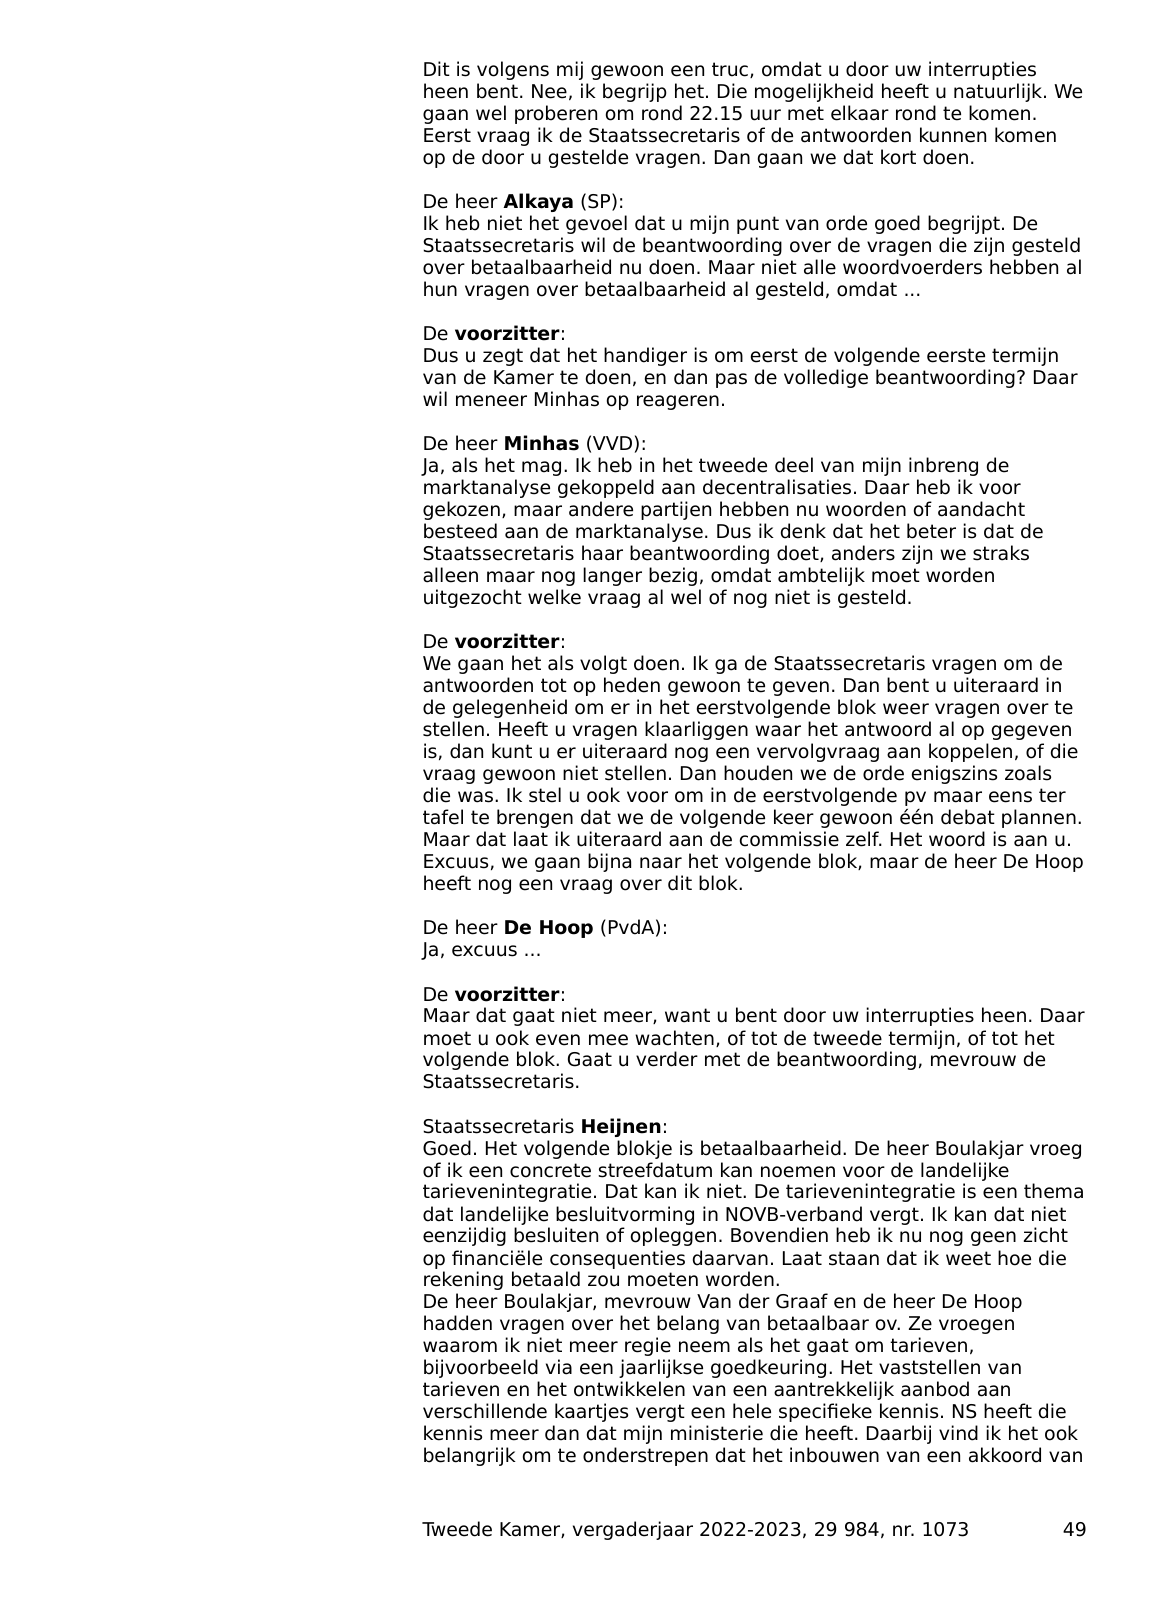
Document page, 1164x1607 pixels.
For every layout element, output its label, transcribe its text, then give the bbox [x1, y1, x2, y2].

text Dus u zegt dat het handiger is om eerst de volgende eerste termijn van de Kamer te doen, en dan pas de volledige beantwoording? Daar wil meneer Minhas op reageren. [422, 345, 1087, 411]
text De heer Alkaya (SP): [422, 191, 1087, 213]
text Staatssecretaris Heijnen: [422, 1116, 1087, 1137]
text De heer De Hoop (PvdA): [422, 917, 1087, 939]
text De voorzitter: [422, 983, 1087, 1005]
text Goed. Het volgende blokje is betaalbaarheid. De heer Boulakjar vroeg of ik een concrete streefdatum kan noemen voor de landelijke tarievenintegratie. Dat kan ik niet. De tarievenintegratie is een thema dat landelijke besluitvorming in NOVB-verband vergt. Ik kan dat niet eenzijdig besluiten of opleggen. Bovendien heb ik nu nog geen zicht op financiële consequenties daarvan. Laat staan dat ik weet hoe die rekening betaald zou moeten worden. [422, 1137, 1087, 1291]
text Ik heb niet het gevoel dat u mijn punt van orde goed begrijpt. De Staatssecretaris wil de beantwoording over de vragen die zijn gesteld over betaalbaarheid nu doen. Maar niet alle woordvoerders hebben al hun vragen over betaalbaarheid al gesteld, omdat ... [422, 213, 1087, 301]
text De heer Boulakjar, mevrouw Van der Graaf en de heer De Hoop hadden vragen over het belang van betaalbaar ov. Ze vroegen waarom ik niet meer regie neem als het gaat om tarieven, bijvoorbeeld via een jaarlijkse goedkeuring. Het vaststellen van tarieven en het ontwikkelen van een aantrekkelijk aanbod aan verschillende kaartjes vergt een hele specifieke kennis. NS heeft die kennis meer dan dat mijn ministerie die heeft. Daarbij vind ik het ook belangrijk om te onderstrepen dat het inbouwen van een akkoord van [422, 1291, 1087, 1467]
text Ja, excuus ... [422, 939, 1087, 961]
text De voorzitter: [422, 323, 1087, 345]
text Maar dat gaat niet meer, want u bent door uw interrupties heen. Daar moet u ook even mee wachten, of tot de tweede termijn, of tot het volgende blok. Gaat u verder met de beantwoording, mevrouw de Staatssecretaris. [422, 1005, 1087, 1093]
text Dit is volgens mij gewoon een truc, omdat u door uw interrupties heen bent. Nee, ik begrijp het. Die mogelijkheid heeft u natuurlijk. We gaan wel proberen om rond 22.15 uur met elkaar rond te komen. Eerst vraag ik de Staatssecretaris of de antwoorden kunnen komen op de door u gestelde vragen. Dan gaan we dat kort doen. [422, 59, 1087, 169]
text De heer Minhas (VVD): [422, 433, 1087, 455]
text Ja, als het mag. Ik heb in het tweede deel van mijn inbreng de marktanalyse gekoppeld aan decentralisaties. Daar heb ik voor gekozen, maar andere partijen hebben nu woorden of aandacht besteed aan de marktanalyse. Dus ik denk dat het beter is dat de Staatssecretaris haar beantwoording doet, anders zijn we straks alleen maar nog langer bezig, omdat ambtelijk moet worden uitgezocht welke vraag al wel of nog niet is gesteld. [422, 455, 1087, 609]
text De voorzitter: [422, 631, 1087, 653]
text We gaan het als volgt doen. Ik ga de Staatssecretaris vragen om de antwoorden tot op heden gewoon te geven. Dan bent u uiteraard in de gelegenheid om er in het eerstvolgende blok weer vragen over te stellen. Heeft u vragen klaarliggen waar het antwoord al op gegeven is, dan kunt u er uiteraard nog een vervolgvraag aan koppelen, of die vraag gewoon niet stellen. Dan houden we de orde enigszins zoals die was. Ik stel u ook voor om in de eerstvolgende pv maar eens ter tafel te brengen dat we de volgende keer gewoon één debat plannen. Maar dat laat ik uiteraard aan de commissie zelf. Het woord is aan u. Excuus, we gaan bijna naar het volgende blok, maar de heer De Hoop heeft nog een vraag over dit blok. [422, 653, 1087, 895]
